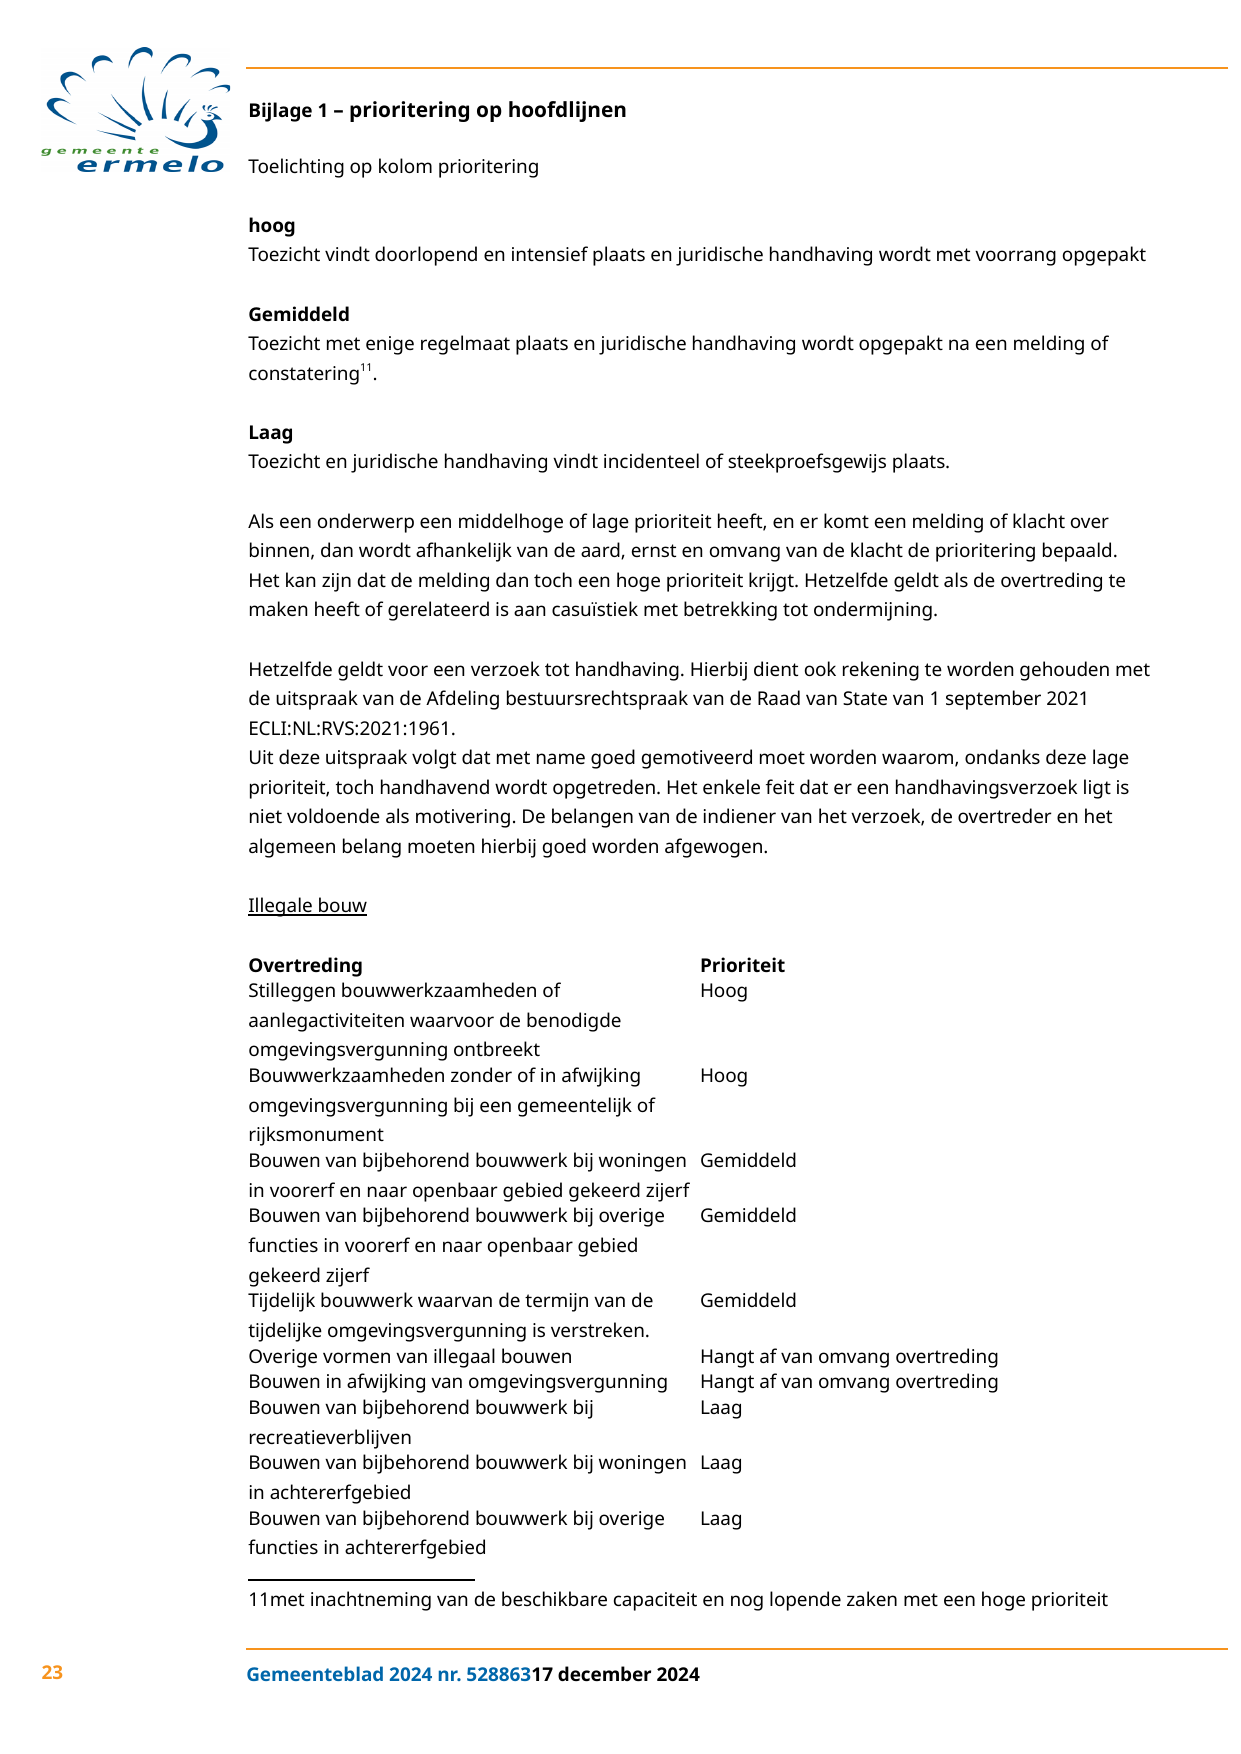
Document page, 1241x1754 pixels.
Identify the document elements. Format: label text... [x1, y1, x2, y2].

text Als een onderwerp een middelhoge of lage prioriteit heeft, en er komt een melding of klacht over binnen, dan wordt afhankelijk van de aard, ernst en omvang van de klacht de prioritering bepaald. Het kan zijn dat de melding dan toch een hoge prioriteit krijgt. Hetzelfde geldt als de overtreding te maken heeft of gerelateerd is aan casuïstiek met betrekking tot ondermijning. [248, 508, 1152, 622]
text Uit deze uitspraak volgt dat met name goed gemotiveerd moet worden waarom, ondanks deze lage prioriteit, toch handhavend wordt opgetreden. Het enkele feit dat er een handhavingsverzoek ligt is niet voldoende als motivering. De belangen van de indiener van het verzoek, de overtreder en het algemeen belang moeten hierbij goed worden afgewogen. [248, 744, 1152, 859]
text Bijlage 1 – prioritering op hoofdlijnen [248, 95, 1152, 123]
text Toezicht en juridische handhaving vindt incidenteel of steekproefsgewijs plaats. [248, 449, 1152, 474]
table_cell Laag [700, 1505, 1152, 1560]
table_cell Bouwwerkzaamheden zonder of in afwijking omgevingsvergunning bij een gemeentelijk of rijksmonument [248, 1063, 700, 1147]
text met inachtneming van de beschikbare capaciteit en nog lopende zaken met een hoge prioriteit [248, 1586, 1152, 1612]
text Toezicht vindt doorlopend en intensief plaats en juridische handhaving wordt met voorrang opgepakt [248, 242, 1152, 267]
text Laag [248, 419, 1152, 445]
table_cell Bouwen van bijbehorend bouwwerk bij woningen in voorerf en naar openbaar gebied gekeerd zijerf [248, 1147, 700, 1203]
table_cell Bouwen in afwijking van omgevingsvergunning [248, 1369, 700, 1394]
text Toezicht met enige regelmaat plaats en juridische handhaving wordt opgepakt na een melding of constatering. [248, 330, 1152, 386]
text Gemiddeld [248, 301, 1152, 327]
table_cell Gemiddeld [700, 1288, 1152, 1343]
table_cell Gemiddeld [700, 1203, 1152, 1287]
table_cell Bouwen van bijbehorend bouwwerk bij recreatieverblijven [248, 1394, 700, 1449]
table_header Overtreding [248, 952, 700, 977]
text Toelichting op kolom prioritering [248, 153, 1152, 179]
table_cell Bouwen van bijbehorend bouwwerk bij overige functies in achtererfgebied [248, 1505, 700, 1560]
text hoog [248, 212, 1152, 238]
table_cell Laag [700, 1450, 1152, 1505]
table_cell Hangt af van omvang overtreding [700, 1343, 1152, 1368]
table_cell Laag [700, 1394, 1152, 1449]
text Illegale bouw [248, 892, 1152, 918]
table_cell Hoog [700, 1063, 1152, 1147]
table_cell Stilleggen bouwwerkzaamheden of aanlegactiviteiten waarvoor de benodigde omgevingsvergunning ontbreekt [248, 978, 700, 1062]
table_cell Hoog [700, 978, 1152, 1062]
table_cell Hangt af van omvang overtreding [700, 1369, 1152, 1394]
table_cell Overige vormen van illegaal bouwen [248, 1343, 700, 1368]
table_cell Bouwen van bijbehorend bouwwerk bij overige functies in voorerf en naar openbaar gebied gekeerd zijerf [248, 1203, 700, 1287]
text Hetzelfde geldt voor een verzoek tot handhaving. Hierbij dient ook rekening te worden gehouden met de uitspraak van de Afdeling bestuursrechtspraak van de Raad van State van 1 september 2021 ECLI:NL:RVS:2021:1961. [248, 656, 1152, 741]
table_cell Tijdelijk bouwwerk waarvan de termijn van de tijdelijke omgevingsvergunning is verstreken. [248, 1288, 700, 1343]
picture [41, 47, 231, 172]
table_cell Gemiddeld [700, 1147, 1152, 1203]
table_cell Bouwen van bijbehorend bouwwerk bij woningen in achtererfgebied [248, 1450, 700, 1505]
table_header Prioriteit [700, 952, 1152, 977]
